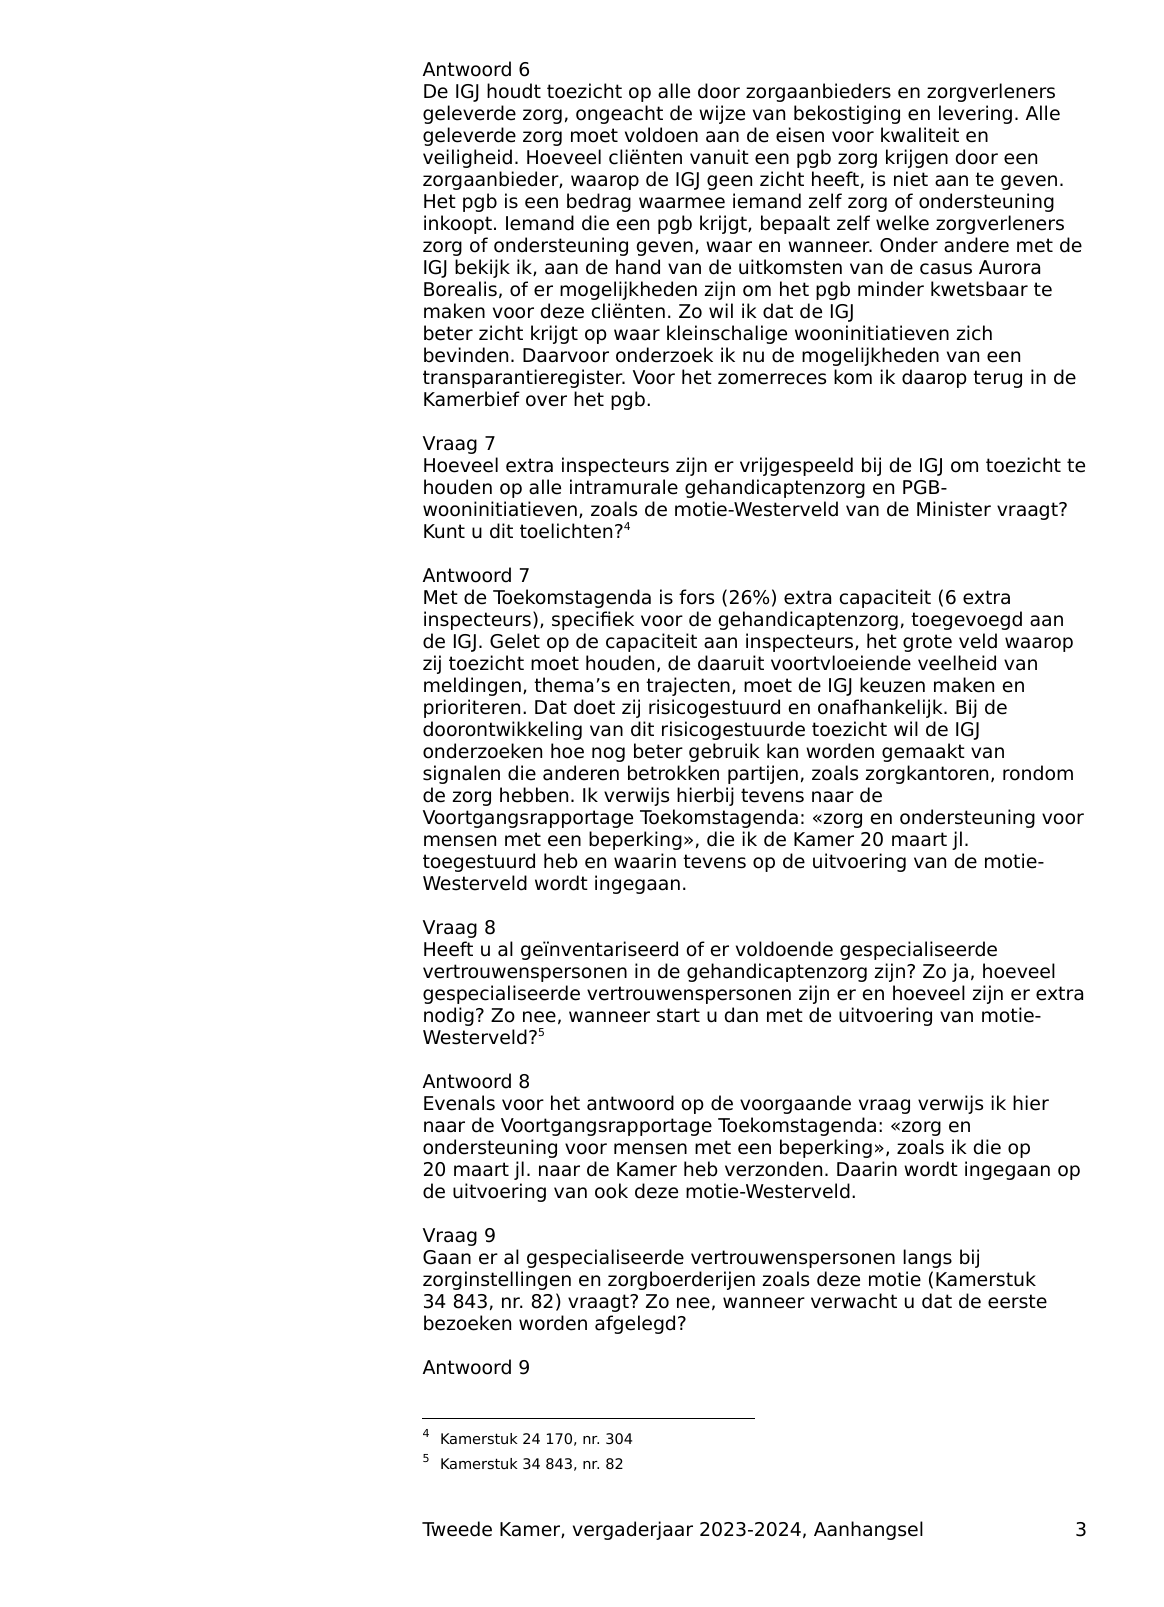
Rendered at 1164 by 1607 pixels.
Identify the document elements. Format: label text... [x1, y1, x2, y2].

text Evenals voor het antwoord op de voorgaande vraag verwijs ik hier naar de Voortgangsrapportage Toekomstagenda: «zorg en ondersteuning voor mensen met een beperking», zoals ik die op 20 maart jl. naar de Kamer heb verzonden. Daarin wordt ingegaan op de uitvoering van ook deze motie-Westerveld. [422, 1093, 1087, 1203]
text Kamerstuk 34 843, nr. 82 [422, 1452, 1087, 1474]
text Vraag 8 [422, 917, 1087, 939]
text Antwoord 8 [422, 1071, 1087, 1093]
text Antwoord 6 [422, 59, 1087, 81]
text De IGJ houdt toezicht op alle door zorgaanbieders en zorgverleners geleverde zorg, ongeacht de wijze van bekostiging en levering. Alle geleverde zorg moet voldoen aan de eisen voor kwaliteit en veiligheid. Hoeveel cliënten vanuit een pgb zorg krijgen door een zorgaanbieder, waarop de IGJ geen zicht heeft, is niet aan te geven. Het pgb is een bedrag waarmee iemand zelf zorg of ondersteuning inkoopt. Iemand die een pgb krijgt, bepaalt zelf welke zorgverleners zorg of ondersteuning geven, waar en wanneer. Onder andere met de IGJ bekijk ik, aan de hand van de uitkomsten van de casus Aurora Borealis, of er mogelijkheden zijn om het pgb minder kwetsbaar te maken voor deze cliënten. Zo wil ik dat de IGJ [422, 81, 1087, 323]
text Gaan er al gespecialiseerde vertrouwenspersonen langs bij zorginstellingen en zorgboerderijen zoals deze motie (Kamerstuk 34 843, nr. 82) vraagt? Zo nee, wanneer verwacht u dat de eerste bezoeken worden afgelegd? [422, 1247, 1087, 1335]
text beter zicht krijgt op waar kleinschalige wooninitiatieven zich bevinden. Daarvoor onderzoek ik nu de mogelijkheden van een transparantieregister. Voor het zomerreces kom ik daarop terug in de Kamerbief over het pgb. [422, 323, 1087, 411]
text Hoeveel extra inspecteurs zijn er vrijgespeeld bij de IGJ om toezicht te houden op alle intramurale gehandicaptenzorg en PGB-wooninitiatieven, zoals de motie-Westerveld van de Minister vraagt? Kunt u dit toelichten? [422, 455, 1087, 543]
text Vraag 9 [422, 1225, 1087, 1247]
text Heeft u al geïnventariseerd of er voldoende gespecialiseerde vertrouwenspersonen in de gehandicaptenzorg zijn? Zo ja, hoeveel gespecialiseerde vertrouwenspersonen zijn er en hoeveel zijn er extra nodig? Zo nee, wanneer start u dan met de uitvoering van motie-Westerveld? [422, 939, 1087, 1049]
text Kamerstuk 24 170, nr. 304 [422, 1427, 1087, 1449]
text Antwoord 7 [422, 565, 1087, 587]
text Met de Toekomstagenda is fors (26%) extra capaciteit (6 extra inspecteurs), specifiek voor de gehandicaptenzorg, toegevoegd aan de IGJ. Gelet op de capaciteit aan inspecteurs, het grote veld waarop zij toezicht moet houden, de daaruit voortvloeiende veelheid van meldingen, thema’s en trajecten, moet de IGJ keuzen maken en prioriteren. Dat doet zij risicogestuurd en onafhankelijk. Bij de doorontwikkeling van dit risicogestuurde toezicht wil de IGJ onderzoeken hoe nog beter gebruik kan worden gemaakt van signalen die anderen betrokken partijen, zoals zorgkantoren, rondom de zorg hebben. Ik verwijs hierbij tevens naar de Voortgangsrapportage Toekomstagenda: «zorg en ondersteuning voor mensen met een beperking», die ik de Kamer 20 maart jl. toegestuurd heb en waarin tevens op de uitvoering van de motie-Westerveld wordt ingegaan. [422, 587, 1087, 895]
text Antwoord 9 [422, 1357, 1087, 1379]
text Vraag 7 [422, 433, 1087, 455]
